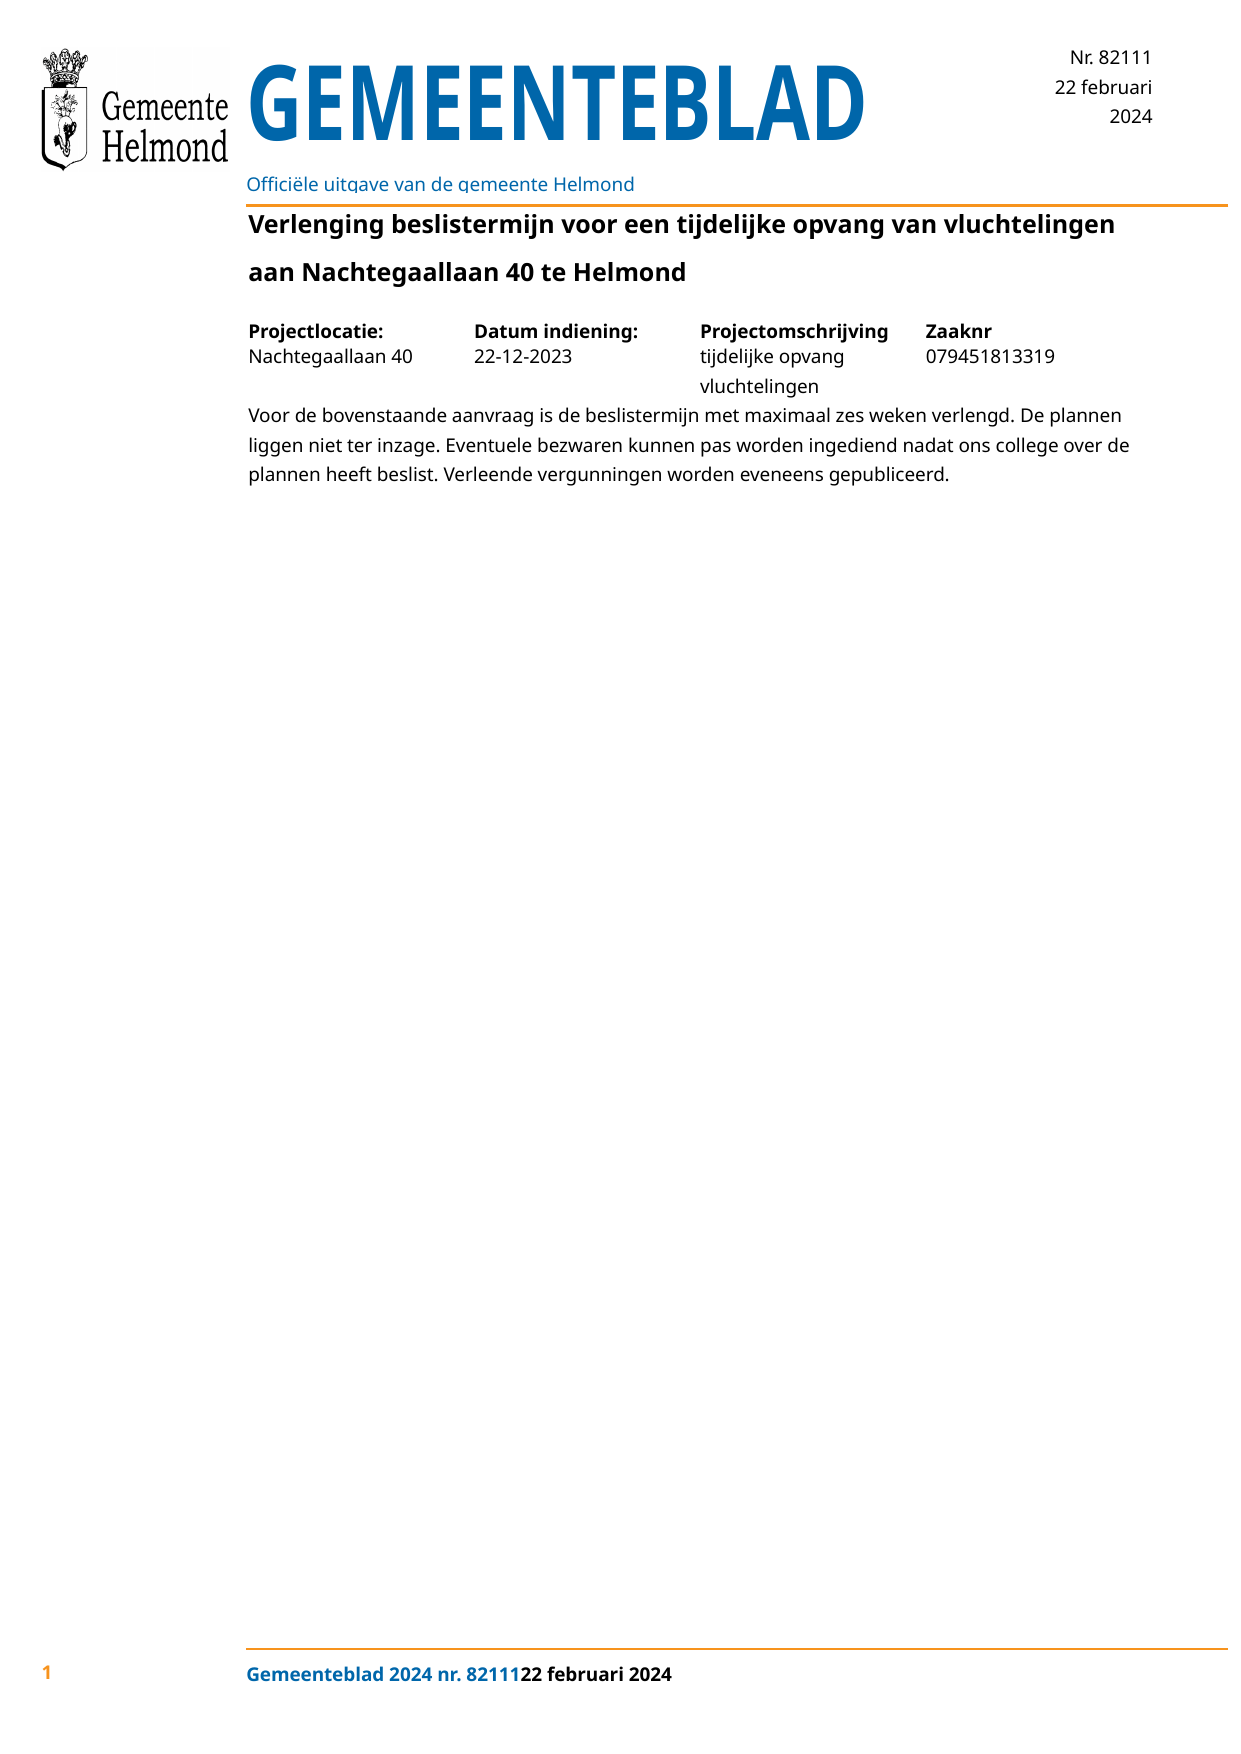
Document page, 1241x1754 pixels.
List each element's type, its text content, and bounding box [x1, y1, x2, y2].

text Voor de bovenstaande aanvraag is de beslistermijn met maximaal zes weken verlengd. De plannen liggen niet ter inzage. Eventuele bezwaren kunnen pas worden ingediend nadat ons college over de plannen heeft beslist. Verleende vergunningen worden eveneens gepubliceerd. [248, 402, 1152, 487]
table_cell Nachtegaallaan 40 [248, 344, 474, 399]
table_header Zaaknr [926, 318, 1152, 344]
table_cell tijdelijke opvang vluchtelingen [700, 344, 926, 399]
table_cell 22-12-2023 [474, 344, 700, 399]
table_header Datum indiening: [474, 318, 700, 344]
picture [41, 47, 231, 172]
table_header Projectomschrijving [700, 318, 926, 344]
table_cell 079451813319 [926, 344, 1152, 399]
table_header Projectlocatie: [248, 318, 474, 344]
text Verlenging beslistermijn voor een tijdelijke opvang van vluchtelingen aan Nachtegaallaan 40 te Helmond [248, 207, 1152, 288]
